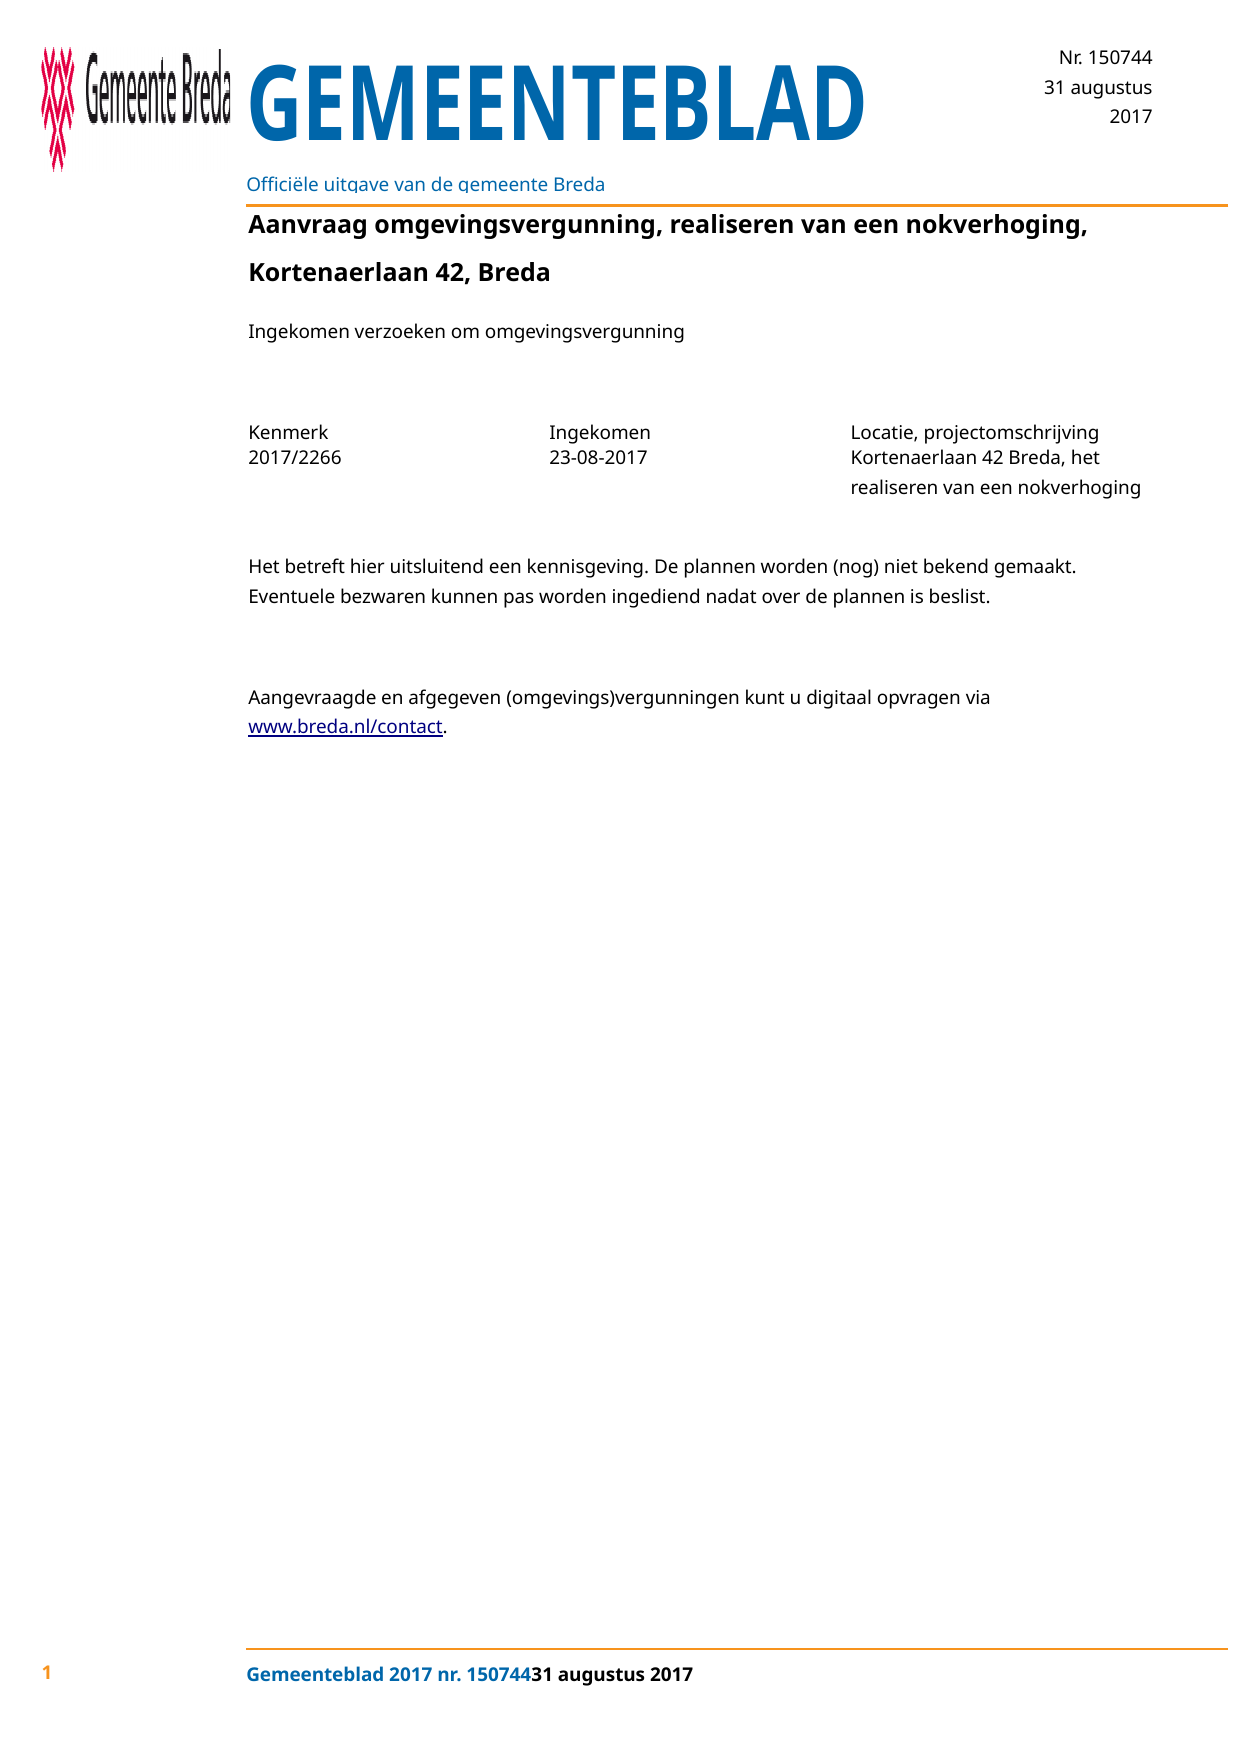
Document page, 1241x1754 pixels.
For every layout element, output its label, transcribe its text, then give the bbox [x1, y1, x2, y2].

table_cell Kortenaerlaan 42 Breda, het realiseren van een nokverhoging [850, 445, 1152, 500]
table_header Ingekomen [549, 419, 850, 444]
table_cell 2017/2266 [248, 445, 549, 500]
text Aangevraagde en afgegeven (omgevings)vergunningen kunt u digitaal opvragen via www.breda.nl/contact. [248, 684, 1152, 739]
picture [41, 47, 231, 172]
text Aanvraag omgevingsvergunning, realiseren van een nokverhoging, Kortenaerlaan 42, Breda [248, 207, 1152, 288]
text Ingekomen verzoeken om omgevingsvergunning [248, 318, 1152, 344]
table_header Kenmerk [248, 419, 549, 444]
text Het betreft hier uitsluitend een kennisgeving. De plannen worden (nog) niet bekend gemaakt. Eventuele bezwaren kunnen pas worden ingediend nadat over de plannen is beslist. [248, 553, 1152, 609]
table_header Locatie, projectomschrijving [850, 419, 1152, 444]
table_cell 23-08-2017 [549, 445, 850, 500]
